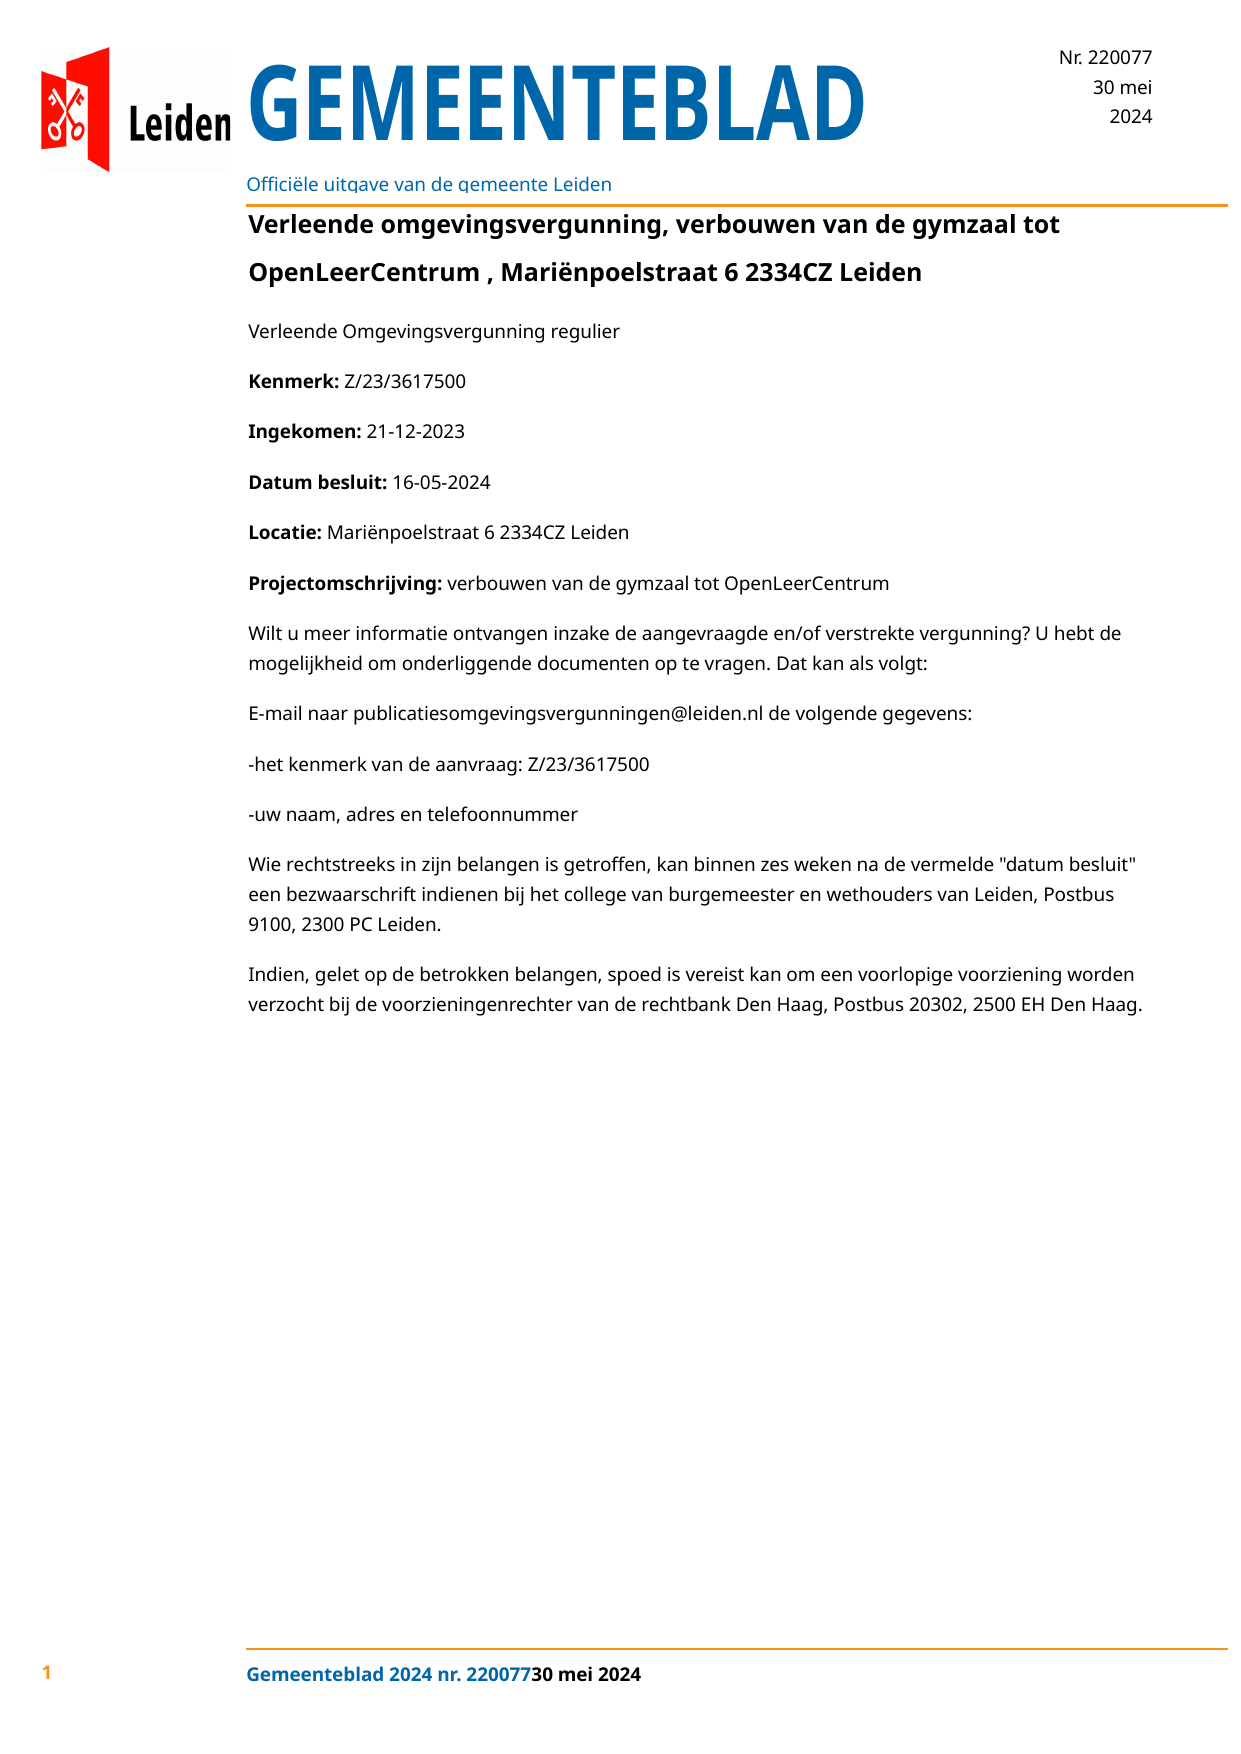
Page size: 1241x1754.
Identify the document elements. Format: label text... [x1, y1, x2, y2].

text E-mail naar publicatiesomgevingsvergunningen@leiden.nl de volgende gegevens: [248, 700, 1152, 726]
text Wilt u meer informatie ontvangen inzake de aangevraagde en/of verstrekte vergunning? U hebt de mogelijkheid om onderliggende documenten op te vragen. Dat kan als volgt: [248, 620, 1152, 676]
text Locatie: Mariënpoelstraat 6 2334CZ Leiden [248, 519, 1152, 545]
text Wie rechtstreeks in zijn belangen is getroffen, kan binnen zes weken na de vermelde "datum besluit" een bezwaarschrift indienen bij het college van burgemeester en wethouders van Leiden, Postbus 9100, 2300 PC Leiden. [248, 852, 1152, 937]
picture [41, 47, 231, 172]
text Indien, gelet op de betrokken belangen, spoed is vereist kan om een voorlopige voorziening worden verzocht bij de voorzieningenrechter van de rechtbank Den Haag, Postbus 20302, 2500 EH Den Haag. [248, 961, 1152, 1017]
text Kenmerk: Z/23/3617500 [248, 368, 1152, 394]
text Ingekomen: 21-12-2023 [248, 419, 1152, 444]
text Projectomschrijving: verbouwen van de gymzaal tot OpenLeerCentrum [248, 570, 1152, 596]
text -uw naam, adres en telefoonnummer [248, 801, 1152, 827]
text Verleende omgevingsvergunning, verbouwen van de gymzaal tot OpenLeerCentrum , Mariënpoelstraat 6 2334CZ Leiden [248, 207, 1152, 288]
text -het kenmerk van de aanvraag: Z/23/3617500 [248, 751, 1152, 777]
text Verleende Omgevingsvergunning regulier [248, 318, 1152, 344]
text Datum besluit: 16-05-2024 [248, 469, 1152, 495]
